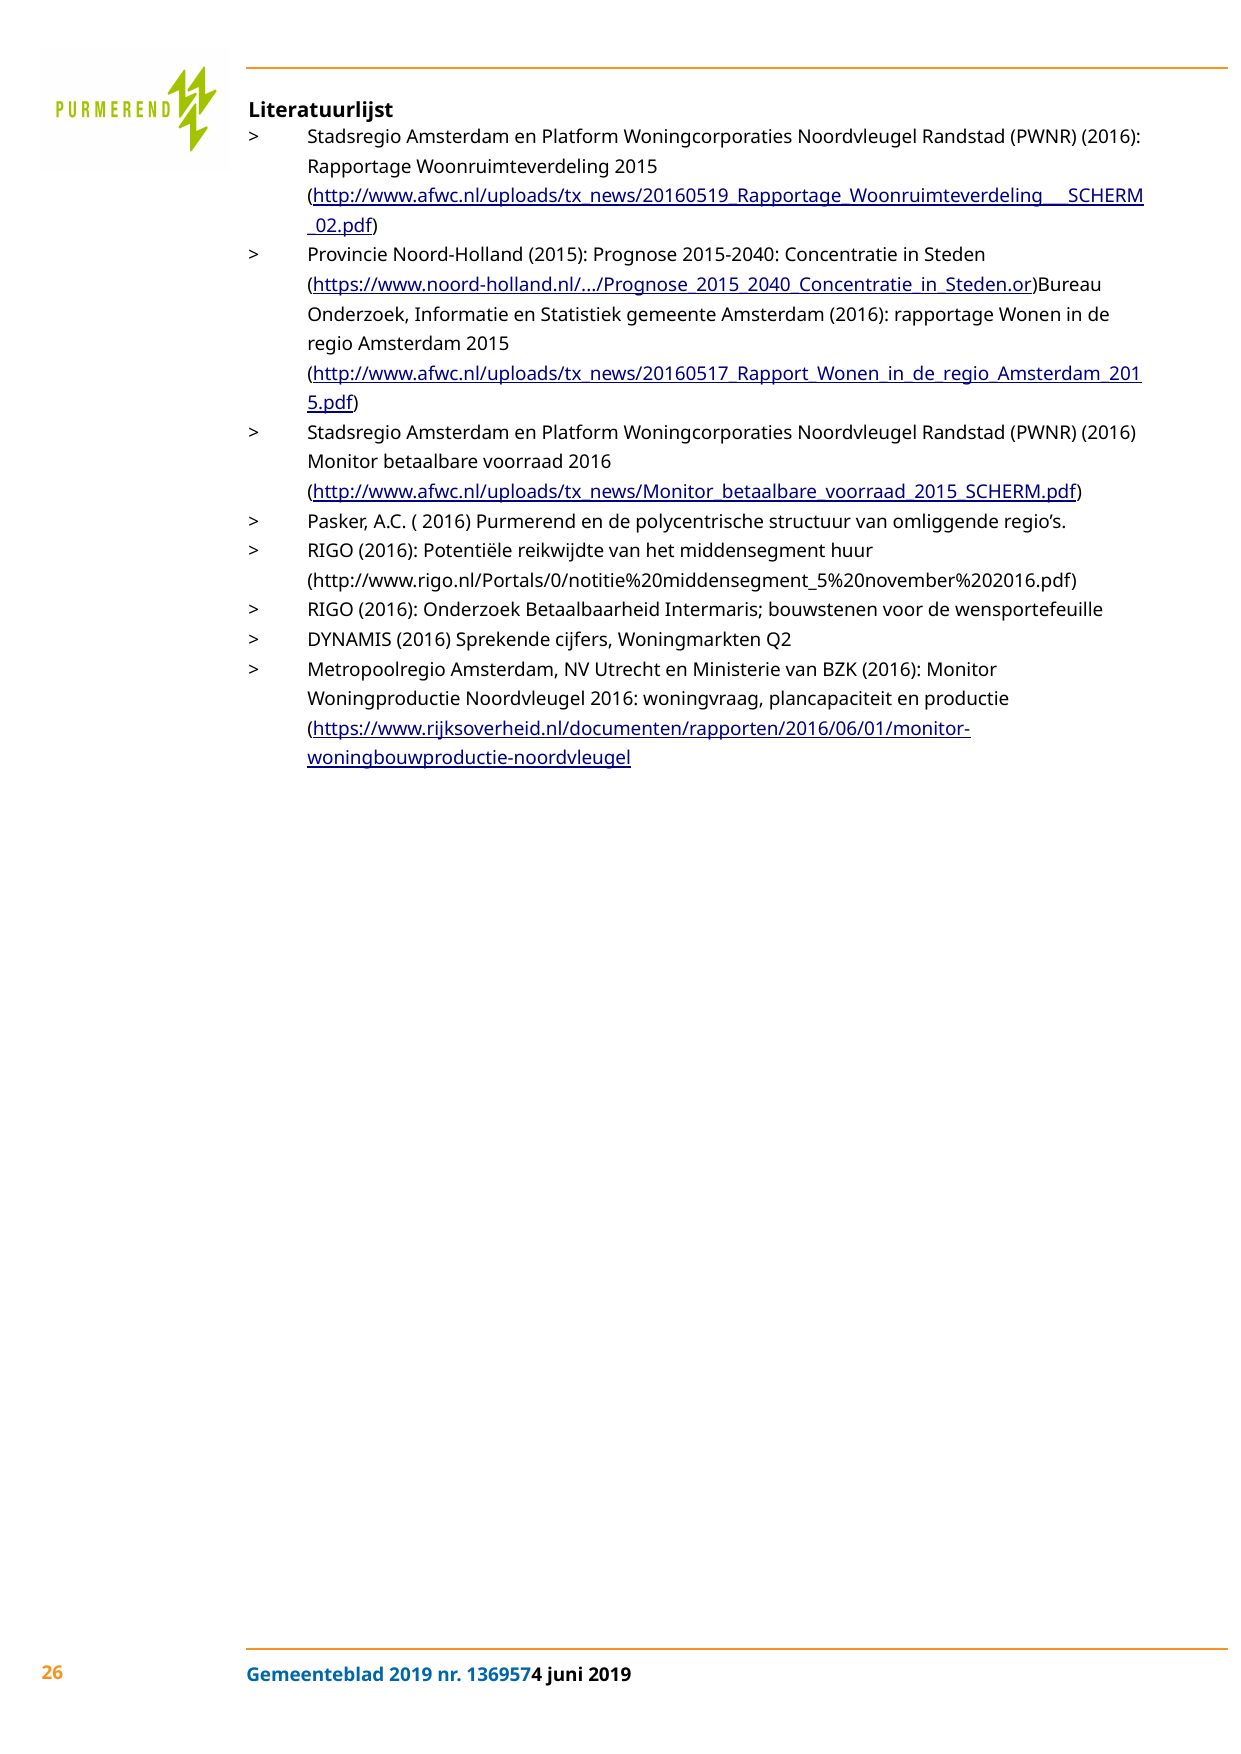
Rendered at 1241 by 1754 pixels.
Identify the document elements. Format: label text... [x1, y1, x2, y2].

picture [41, 47, 231, 172]
list Pasker, A.C. ( 2016) Purmerend en de polycentrische structuur van omliggende regio’s. [248, 508, 1152, 534]
list DYNAMIS (2016) Sprekende cijfers, Woningmarkten Q2 [248, 626, 1152, 652]
list RIGO (2016): Onderzoek Betaalbaarheid Intermaris; bouwstenen voor de wensportefeuille [248, 597, 1152, 622]
list Stadsregio Amsterdam en Platform Woningcorporaties Noordvleugel Randstad (PWNR) (2016) Monitor betaalbare voorraad 2016 (http://www.afwc.nl/uploads/tx_news/Monitor_betaalbare_voorraad_2015_SCHERM.pdf) [248, 419, 1152, 504]
text Literatuurlijst [248, 95, 1152, 123]
list Stadsregio Amsterdam en Platform Woningcorporaties Noordvleugel Randstad (PWNR) (2016): Rapportage Woonruimteverdeling 2015 (http://www.afwc.nl/uploads/tx_news/20160519_Rapportage_Woonruimteverdeling___SCHERM_02.pdf) [248, 123, 1152, 238]
list RIGO (2016): Potentiële reikwijdte van het middensegment huur (http://www.rigo.nl/Portals/0/notitie%20middensegment_5%20november%202016.pdf) [248, 537, 1152, 593]
list Provincie Noord-Holland (2015): Prognose 2015-2040: Concentratie in Steden (https://www.noord-holland.nl/.../Prognose_2015_2040_Concentratie_in_Steden.or)Bureau Onderzoek, Informatie en Statistiek gemeente Amsterdam (2016): rapportage Wonen in de regio Amsterdam 2015 (http://www.afwc.nl/uploads/tx_news/20160517_Rapport_Wonen_in_de_regio_Amsterdam_2015.pdf) [248, 242, 1152, 415]
list Metropoolregio Amsterdam, NV Utrecht en Ministerie van BZK (2016): Monitor Woningproductie Noordvleugel 2016: woningvraag, plancapaciteit en productie (https://www.rijksoverheid.nl/documenten/rapporten/2016/06/01/monitor-woningbouwproductie-noordvleugel [248, 656, 1152, 770]
